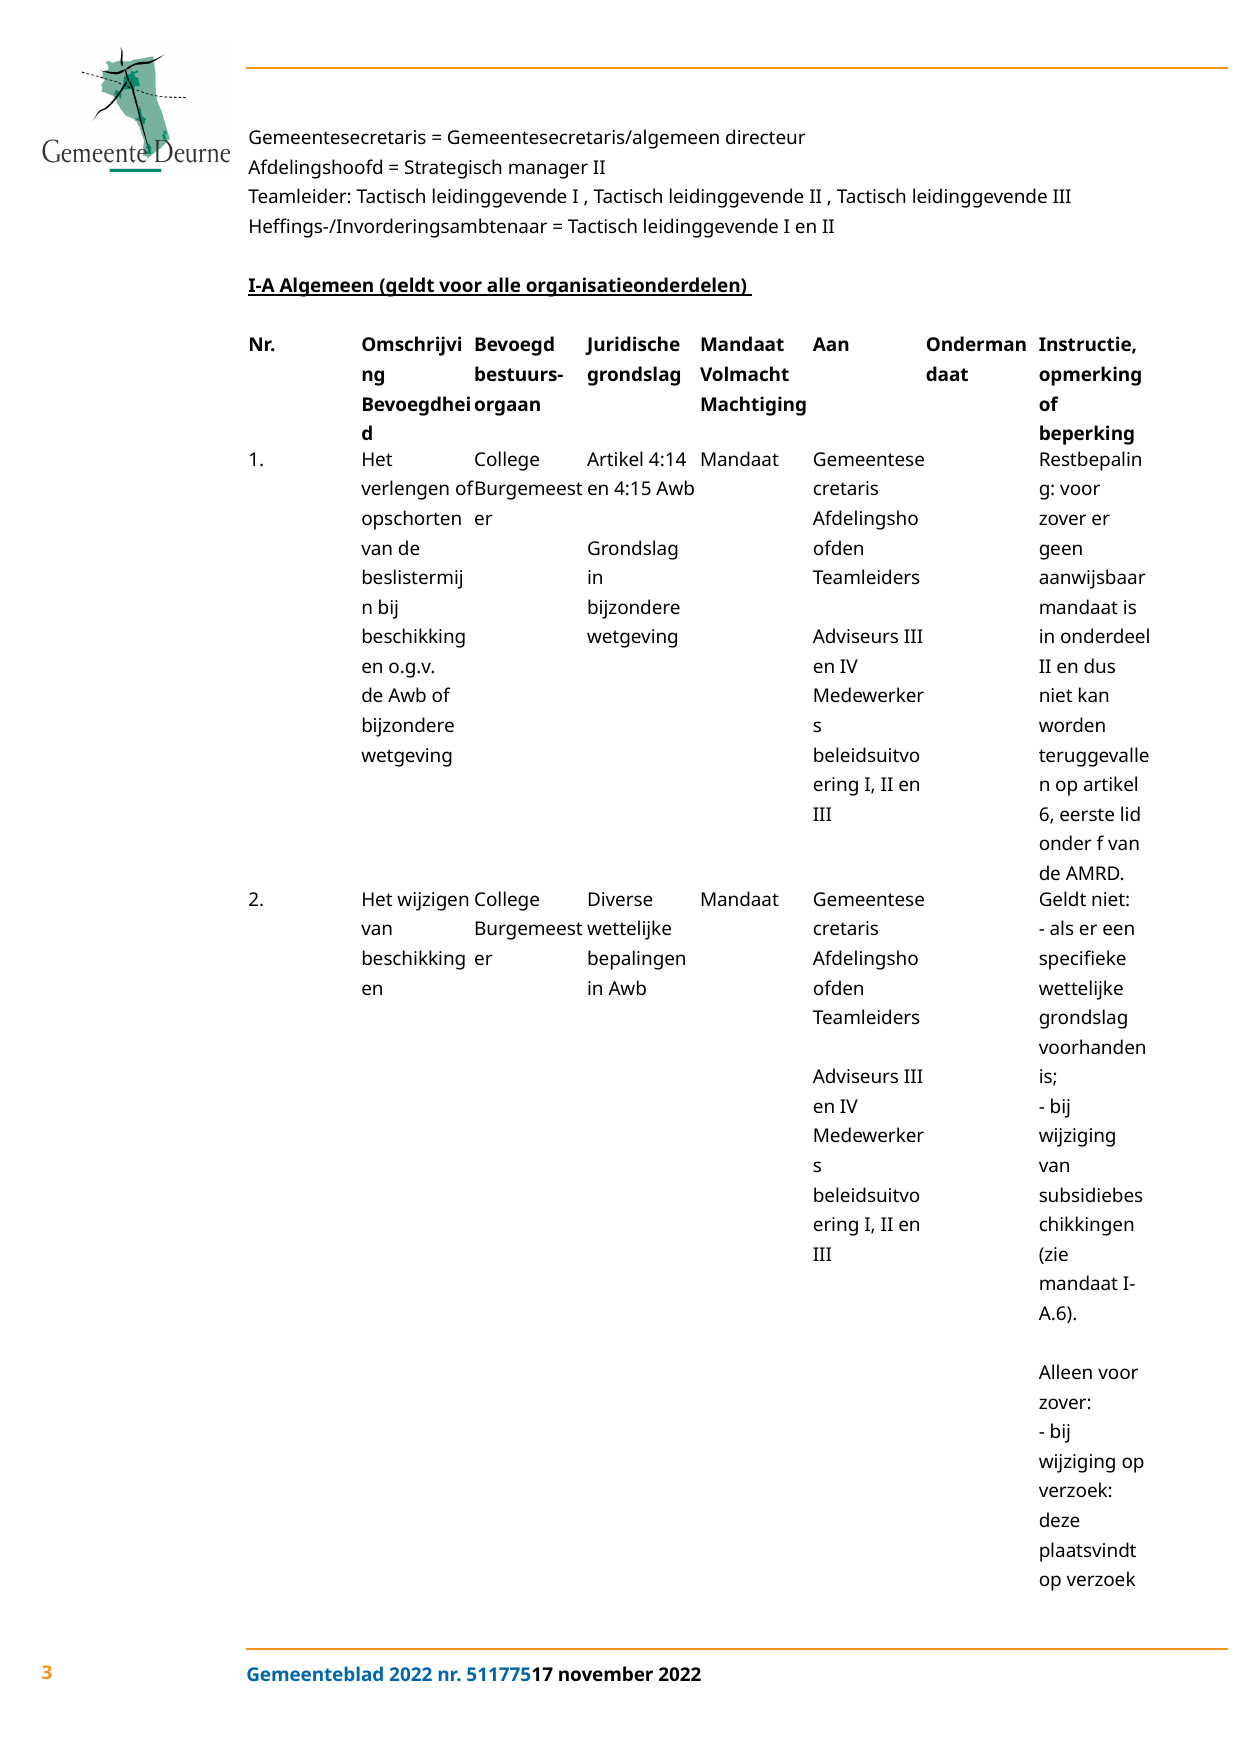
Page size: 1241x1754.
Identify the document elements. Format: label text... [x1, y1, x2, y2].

table_header Omschrijving Bevoegdheid [361, 332, 474, 446]
table_cell Gemeentesecretaris Afdelingshoofden Teamleiders Adviseurs III en IV Medewerkers beleidsuitvoering I, II en III [813, 446, 926, 886]
table_header Ondermandaat [926, 332, 1038, 446]
table_header Instructie, opmerking of beperking [1039, 332, 1152, 446]
table_cell College Burgemeester [474, 446, 587, 886]
table_cell [926, 446, 1038, 886]
text Afdelingshoofd = Strategisch manager II [248, 154, 1152, 180]
table_cell Diverse wettelijke bepalingen in Awb [587, 886, 700, 1592]
table_cell Het wijzigen van beschikkingen [361, 886, 474, 1592]
table_header Aan [813, 332, 926, 446]
table_cell Mandaat [700, 886, 813, 1592]
text I-A Algemeen (geldt voor alle organisatieonderdelen) [248, 272, 1152, 298]
table_cell College Burgemeester [474, 886, 587, 1592]
picture [41, 47, 231, 172]
table_header Mandaat Volmacht Machtiging [700, 332, 813, 446]
table_cell Mandaat [700, 446, 813, 886]
table_header Juridische grondslag [587, 332, 700, 446]
text Teamleider: Tactisch leidinggevende I , Tactisch leidinggevende II , Tactisch leidinggevende III [248, 183, 1152, 209]
table_cell [926, 886, 1038, 1592]
table_cell Restbepaling: voor zover er geen aanwijsbaar mandaat is in onderdeel II en dus niet kan worden teruggevallen op artikel 6, eerste lid onder f van de AMRD. [1039, 446, 1152, 886]
table_header Nr. [248, 332, 361, 446]
table_cell [248, 446, 361, 886]
text Heffings-/Invorderingsambtenaar = Tactisch leidinggevende I en II [248, 213, 1152, 239]
text Gemeentesecretaris = Gemeentesecretaris/algemeen directeur [248, 124, 1152, 150]
table_cell Gemeentesecretaris Afdelingshoofden Teamleiders Adviseurs III en IV Medewerkers beleidsuitvoering I, II en III [813, 886, 926, 1592]
table_cell [248, 886, 361, 1592]
table_header Bevoegd bestuurs-orgaan [474, 332, 587, 446]
table_cell Geldt niet: - als er een specifieke wettelijke grondslag voorhanden is; - bij wijziging van subsidiebeschikkingen (zie mandaat I-A.6). Alleen voor zover: - bij wijziging op verzoek: deze plaatsvindt op verzoek [1039, 886, 1152, 1592]
table_cell Het verlengen of opschorten van de beslistermijn bij beschikkingen o.g.v. de Awb of bijzondere wetgeving [361, 446, 474, 886]
table_cell Artikel 4:14 en 4:15 Awb Grondslag in bijzondere wetgeving [587, 446, 700, 886]
